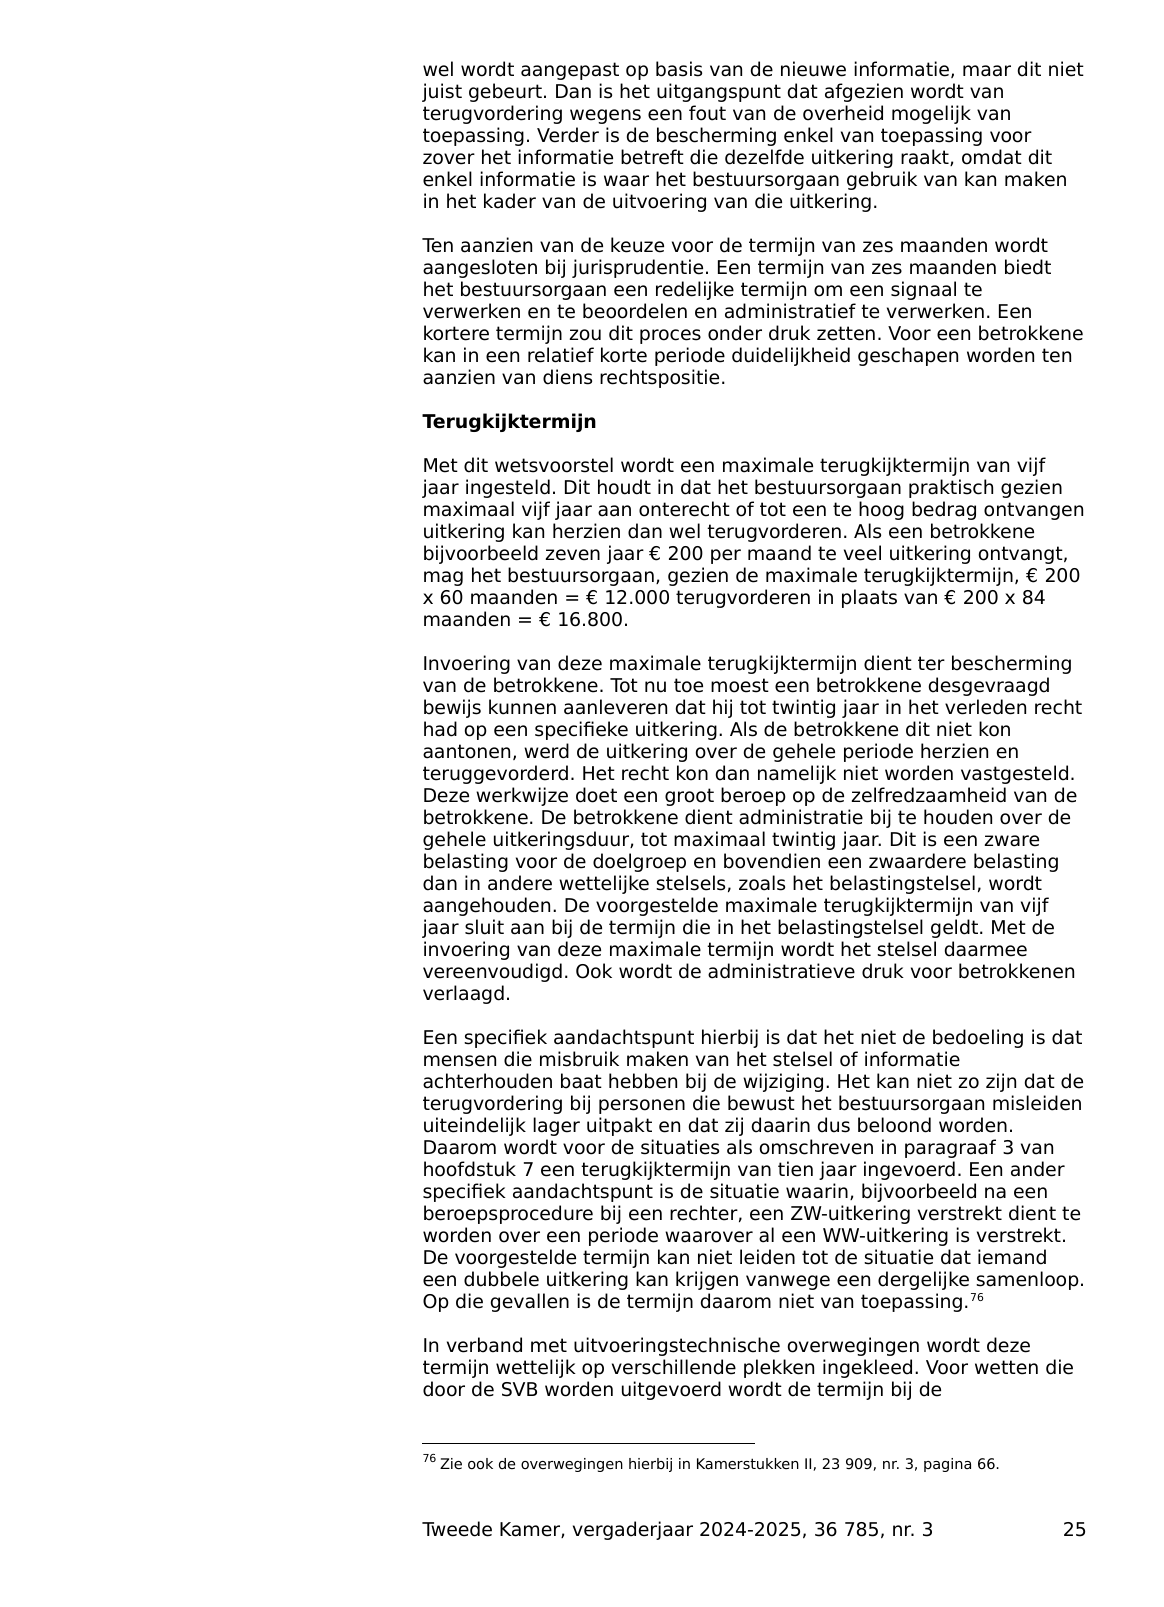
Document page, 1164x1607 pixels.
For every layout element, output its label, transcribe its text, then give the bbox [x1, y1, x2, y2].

text Ten aanzien van de keuze voor de termijn van zes maanden wordt aangesloten bij jurisprudentie. Een termijn van zes maanden biedt het bestuursorgaan een redelijke termijn om een signaal te verwerken en te beoordelen en administratief te verwerken. Een kortere termijn zou dit proces onder druk zetten. Voor een betrokkene kan in een relatief korte periode duidelijkheid geschapen worden ten aanzien van diens rechtspositie. [422, 235, 1087, 389]
text Een specifiek aandachtspunt hierbij is dat het niet de bedoeling is dat mensen die misbruik maken van het stelsel of informatie achterhouden baat hebben bij de wijziging. Het kan niet zo zijn dat de terugvordering bij personen die bewust het bestuursorgaan misleiden uiteindelijk lager uitpakt en dat zij daarin dus beloond worden. Daarom wordt voor de situaties als omschreven in paragraaf 3 van hoofdstuk 7 een terugkijktermijn van tien jaar ingevoerd. Een ander specifiek aandachtspunt is de situatie waarin, bijvoorbeeld na een beroepsprocedure bij een rechter, een ZW-uitkering verstrekt dient te worden over een periode waarover al een WW-uitkering is verstrekt. De voorgestelde termijn kan niet leiden tot de situatie dat iemand een dubbele uitkering kan krijgen vanwege een dergelijke samenloop. Op die gevallen is de termijn daarom niet van toepassing. [422, 1027, 1087, 1313]
text Met dit wetsvoorstel wordt een maximale terugkijktermijn van vijf jaar ingesteld. Dit houdt in dat het bestuursorgaan praktisch gezien maximaal vijf jaar aan onterecht of tot een te hoog bedrag ontvangen uitkering kan herzien dan wel terugvorderen. Als een betrokkene bijvoorbeeld zeven jaar € 200 per maand te veel uitkering ontvangt, mag het bestuursorgaan, gezien de maximale terugkijktermijn, € 200 x 60 maanden = € 12.000 terugvorderen in plaats van € 200 x 84 maanden = € 16.800. [422, 455, 1087, 631]
text Zie ook de overwegingen hierbij in Kamerstukken II, 23 909, nr. 3, pagina 66. [422, 1452, 1087, 1474]
text Invoering van deze maximale terugkijktermijn dient ter bescherming van de betrokkene. Tot nu toe moest een betrokkene desgevraagd bewijs kunnen aanleveren dat hij tot twintig jaar in het verleden recht had op een specifieke uitkering. Als de betrokkene dit niet kon aantonen, werd de uitkering over de gehele periode herzien en teruggevorderd. Het recht kon dan namelijk niet worden vastgesteld. Deze werkwijze doet een groot beroep op de zelfredzaamheid van de betrokkene. De betrokkene dient administratie bij te houden over de gehele uitkeringsduur, tot maximaal twintig jaar. Dit is een zware belasting voor de doelgroep en bovendien een zwaardere belasting dan in andere wettelijke stelsels, zoals het belastingstelsel, wordt aangehouden. De voorgestelde maximale terugkijktermijn van vijf jaar sluit aan bij de termijn die in het belastingstelsel geldt. Met de invoering van deze maximale termijn wordt het stelsel daarmee vereenvoudigd. Ook wordt de administratieve druk voor betrokkenen verlaagd. [422, 653, 1087, 1005]
subtitle Terugkijktermijn [422, 411, 1087, 433]
text wel wordt aangepast op basis van de nieuwe informatie, maar dit niet juist gebeurt. Dan is het uitgangspunt dat afgezien wordt van terugvordering wegens een fout van de overheid mogelijk van toepassing. Verder is de bescherming enkel van toepassing voor zover het informatie betreft die dezelfde uitkering raakt, omdat dit enkel informatie is waar het bestuursorgaan gebruik van kan maken in het kader van de uitvoering van die uitkering. [422, 59, 1087, 213]
text In verband met uitvoeringstechnische overwegingen wordt deze termijn wettelijk op verschillende plekken ingekleed. Voor wetten die door de SVB worden uitgevoerd wordt de termijn bij de [422, 1335, 1087, 1401]
